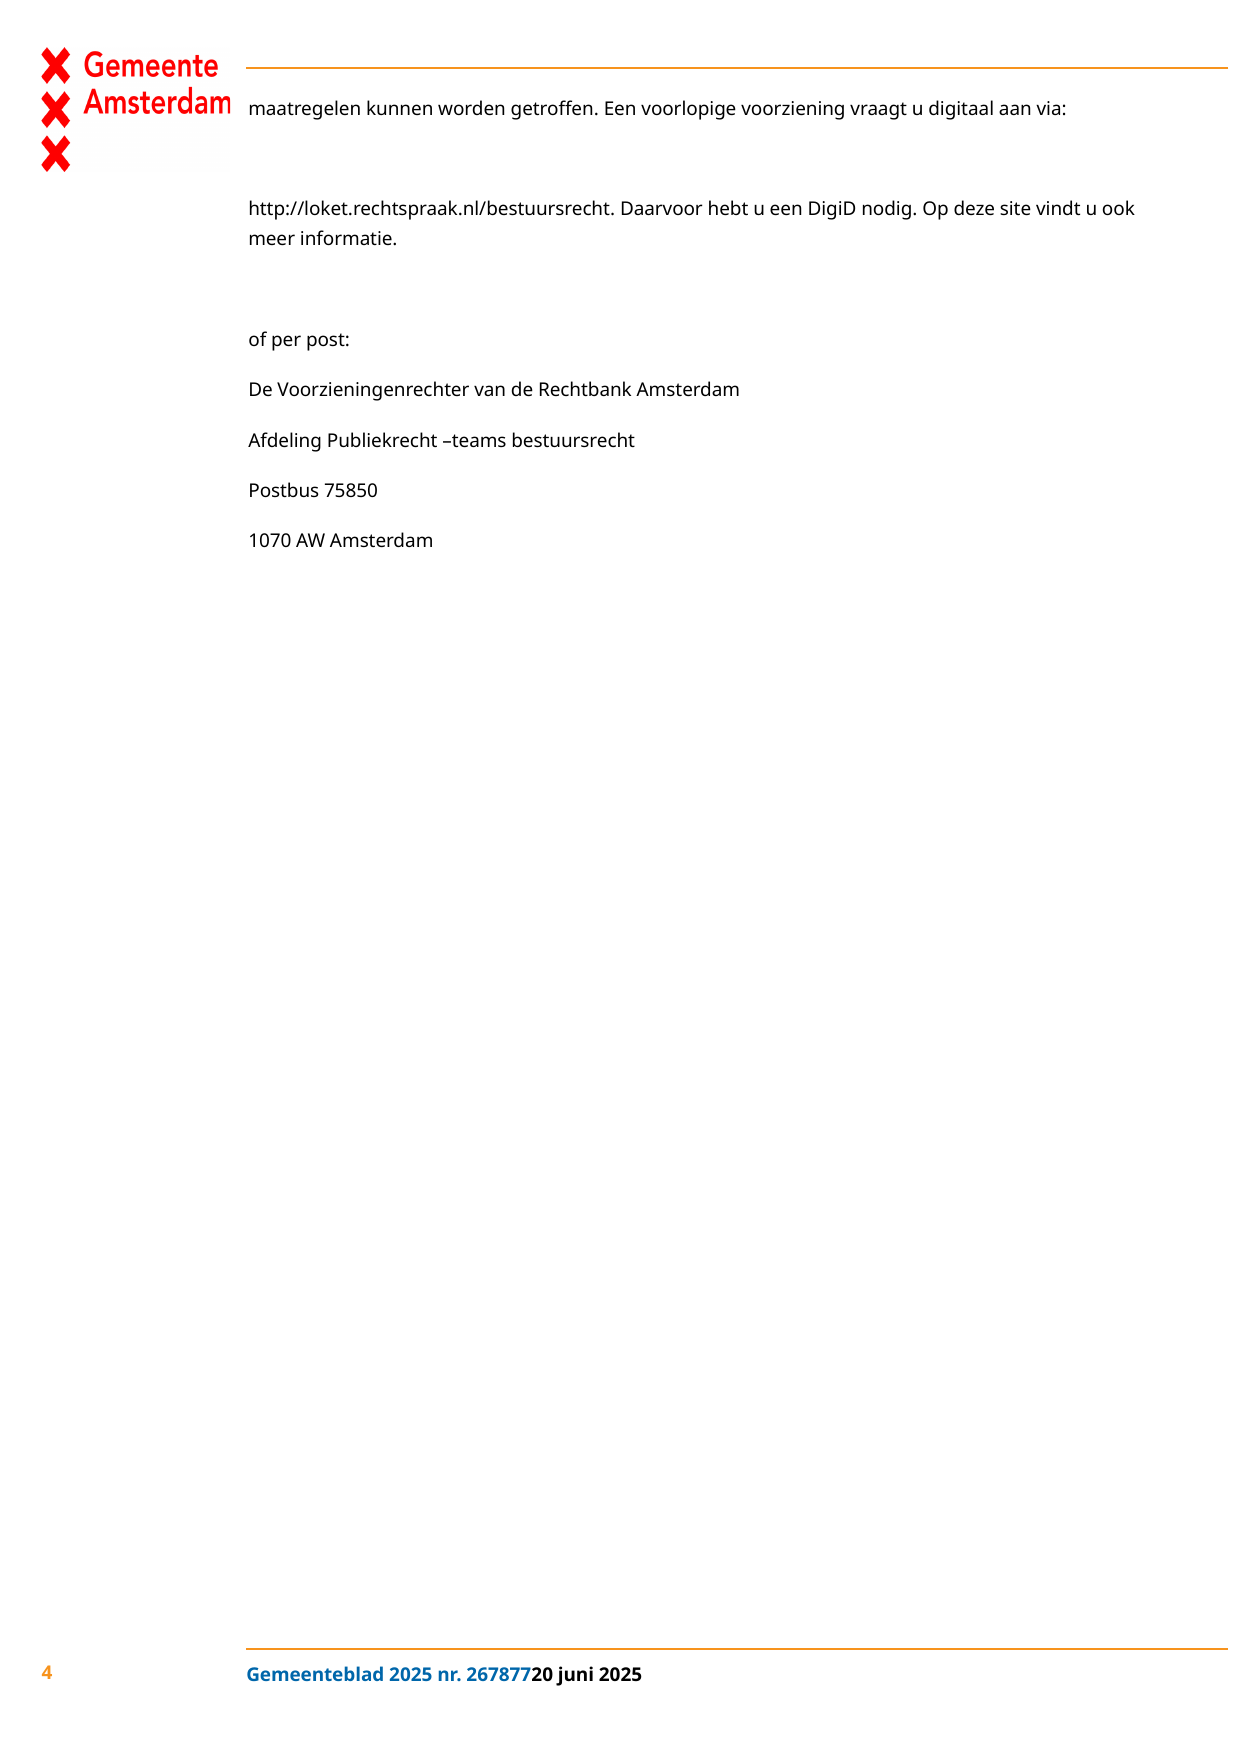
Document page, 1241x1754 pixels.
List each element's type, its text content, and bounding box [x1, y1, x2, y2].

text Postbus 75850 [248, 477, 1152, 503]
text De Voorzieningenrechter van de Rechtbank Amsterdam [248, 376, 1152, 402]
text http://loket.rechtspraak.nl/bestuursrecht. Daarvoor hebt u een DigiD nodig. Op deze site vindt u ook meer informatie. [248, 196, 1152, 251]
picture [41, 47, 231, 172]
text of per post: [248, 326, 1152, 352]
text maatregelen kunnen worden getroffen. Een voorlopige voorziening vraagt u digitaal aan via: [248, 95, 1152, 121]
text 1070 AW Amsterdam [248, 528, 1152, 553]
text Afdeling Publiekrecht –teams bestuursrecht [248, 427, 1152, 453]
